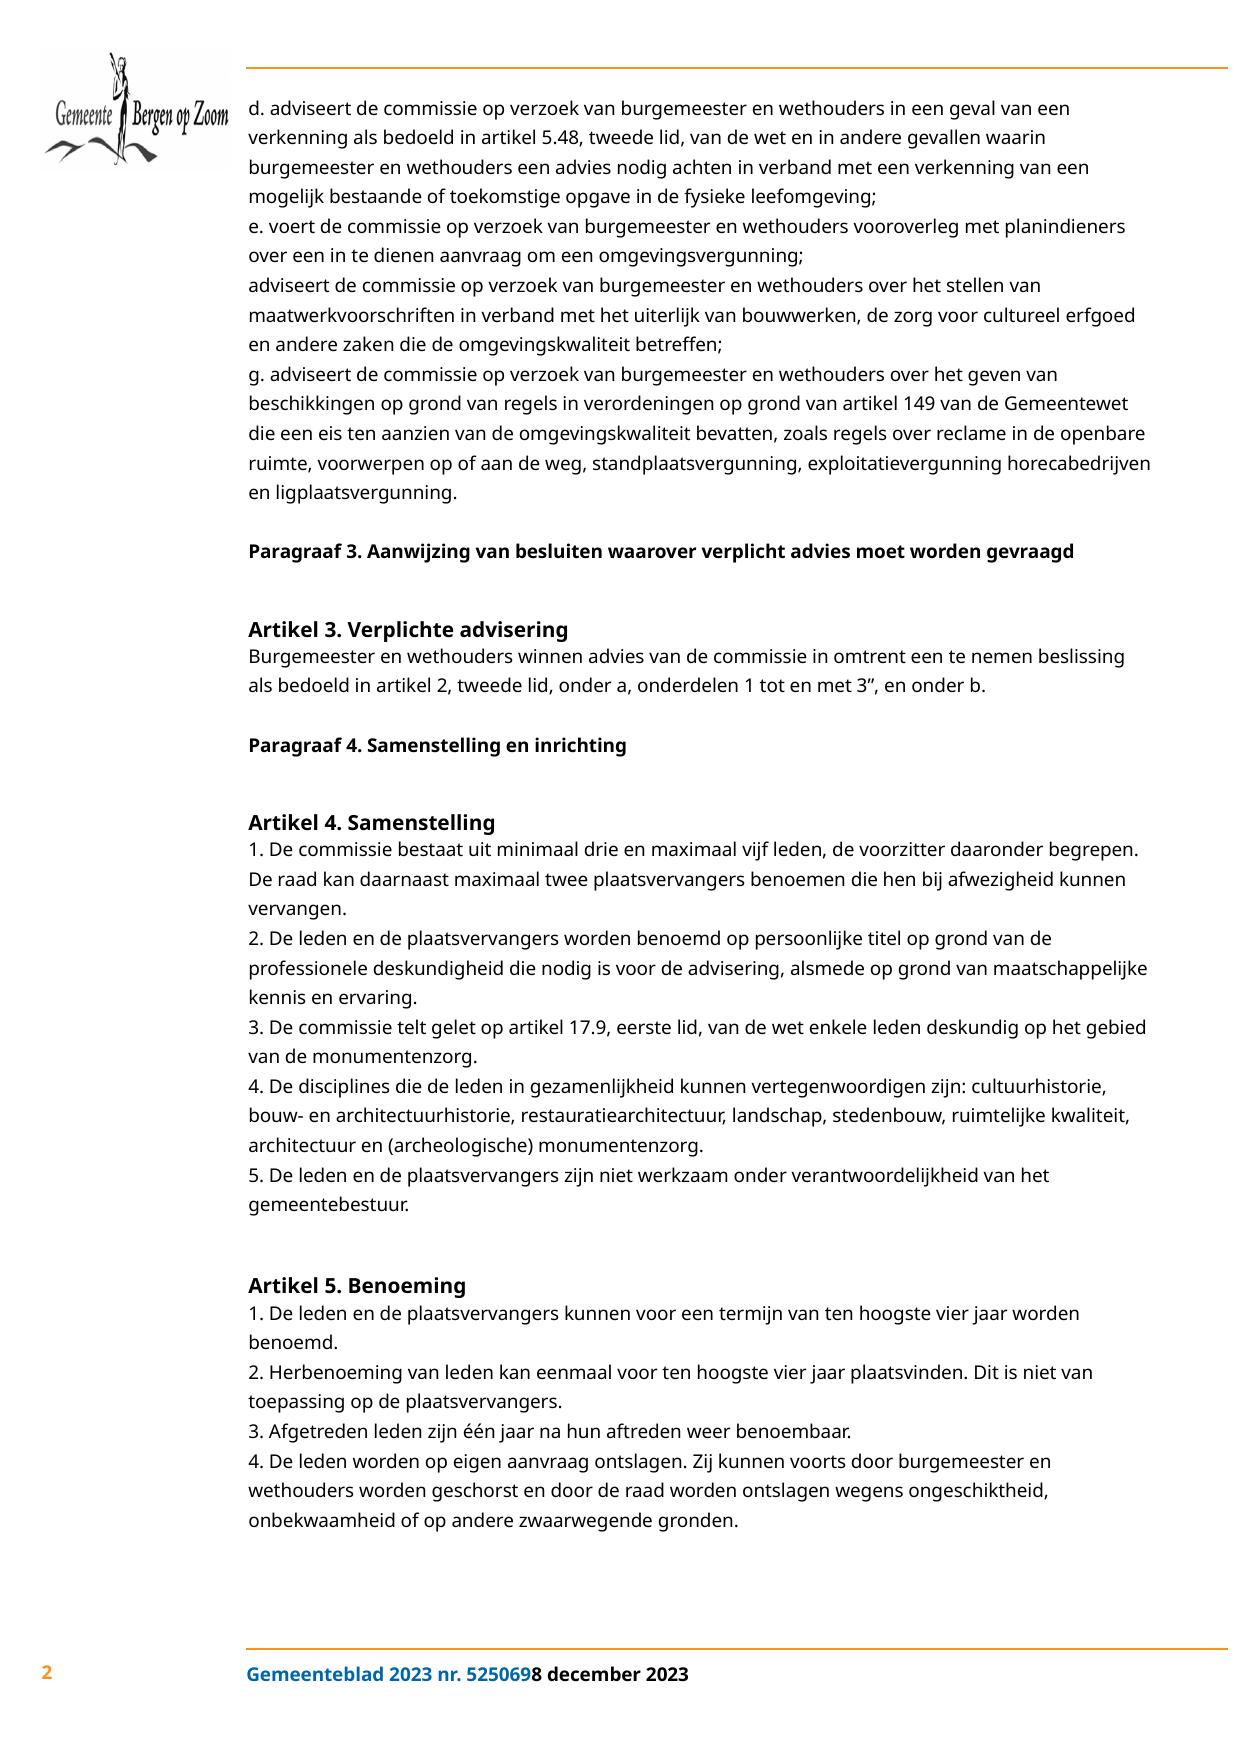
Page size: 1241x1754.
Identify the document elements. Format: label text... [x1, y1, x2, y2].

text Artikel 5. Benoeming [248, 1271, 1152, 1300]
text Burgemeester en wethouders winnen advies van de commissie in omtrent een te nemen beslissing als bedoeld in artikel 2, tweede lid, onder a, onderdelen 1 tot en met 3”, en onder b. [248, 643, 1152, 698]
text 4. De leden worden op eigen aanvraag ontslagen. Zij kunnen voorts door burgemeester en wethouders worden geschorst en door de raad worden ontslagen wegens ongeschiktheid, onbekwaamheid of op andere zwaarwegende gronden. [248, 1448, 1152, 1533]
text d. adviseert de commissie op verzoek van burgemeester en wethouders in een geval van een verkenning als bedoeld in artikel 5.48, tweede lid, van de wet en in andere gevallen waarin burgemeester en wethouders een advies nodig achten in verband met een verkenning van een mogelijk bestaande of toekomstige opgave in de fysieke leefomgeving; [248, 95, 1152, 209]
text 1. De commissie bestaat uit minimaal drie en maximaal vijf leden, de voorzitter daaronder begrepen. De raad kan daarnaast maximaal twee plaatsvervangers benoemen die hen bij afwezigheid kunnen vervangen. [248, 836, 1152, 921]
text e. voert de commissie op verzoek van burgemeester en wethouders vooroverleg met planindieners over een in te dienen aanvraag om een omgevingsvergunning; [248, 213, 1152, 268]
text Paragraaf 4. Samenstelling en inrichting [248, 732, 1152, 758]
text Artikel 3. Verplichte advisering [248, 615, 1152, 643]
text 3. De commissie telt gelet op artikel 17.9, eerste lid, van de wet enkele leden deskundig op het gebied van de monumentenzorg. [248, 1014, 1152, 1069]
text 1. De leden en de plaatsvervangers kunnen voor een termijn van ten hoogste vier jaar worden benoemd. [248, 1300, 1152, 1355]
text 5. De leden en de plaatsvervangers zijn niet werkzaam onder verantwoordelijkheid van het gemeentebestuur. [248, 1162, 1152, 1217]
text Artikel 4. Samenstelling [248, 808, 1152, 836]
text 3. Afgetreden leden zijn één jaar na hun aftreden weer benoembaar. [248, 1418, 1152, 1444]
text g. adviseert de commissie op verzoek van burgemeester en wethouders over het geven van beschikkingen op grond van regels in verordeningen op grond van artikel 149 van de Gemeentewet die een eis ten aanzien van de omgevingskwaliteit bevatten, zoals regels over reclame in de openbare ruimte, voorwerpen op of aan de weg, standplaatsvergunning, exploitatievergunning horecabedrijven en ligplaatsvergunning. [248, 361, 1152, 505]
text 2. Herbenoeming van leden kan eenmaal voor ten hoogste vier jaar plaatsvinden. Dit is niet van toepassing op de plaatsvervangers. [248, 1359, 1152, 1414]
text adviseert de commissie op verzoek van burgemeester en wethouders over het stellen van maatwerkvoorschriften in verband met het uiterlijk van bouwwerken, de zorg voor cultureel erfgoed en andere zaken die de omgevingskwaliteit betreffen; [248, 272, 1152, 357]
picture [41, 47, 231, 172]
text Paragraaf 3. Aanwijzing van besluiten waarover verplicht advies moet worden gevraagd [248, 538, 1152, 564]
text 2. De leden en de plaatsvervangers worden benoemd op persoonlijke titel op grond van de professionele deskundigheid die nodig is voor de advisering, alsmede op grond van maatschappelijke kennis en ervaring. [248, 925, 1152, 1010]
text 4. De disciplines die de leden in gezamenlijkheid kunnen vertegenwoordigen zijn: cultuurhistorie, bouw- en architectuurhistorie, restauratiearchitectuur, landschap, stedenbouw, ruimtelijke kwaliteit, architectuur en (archeologische) monumentenzorg. [248, 1073, 1152, 1158]
